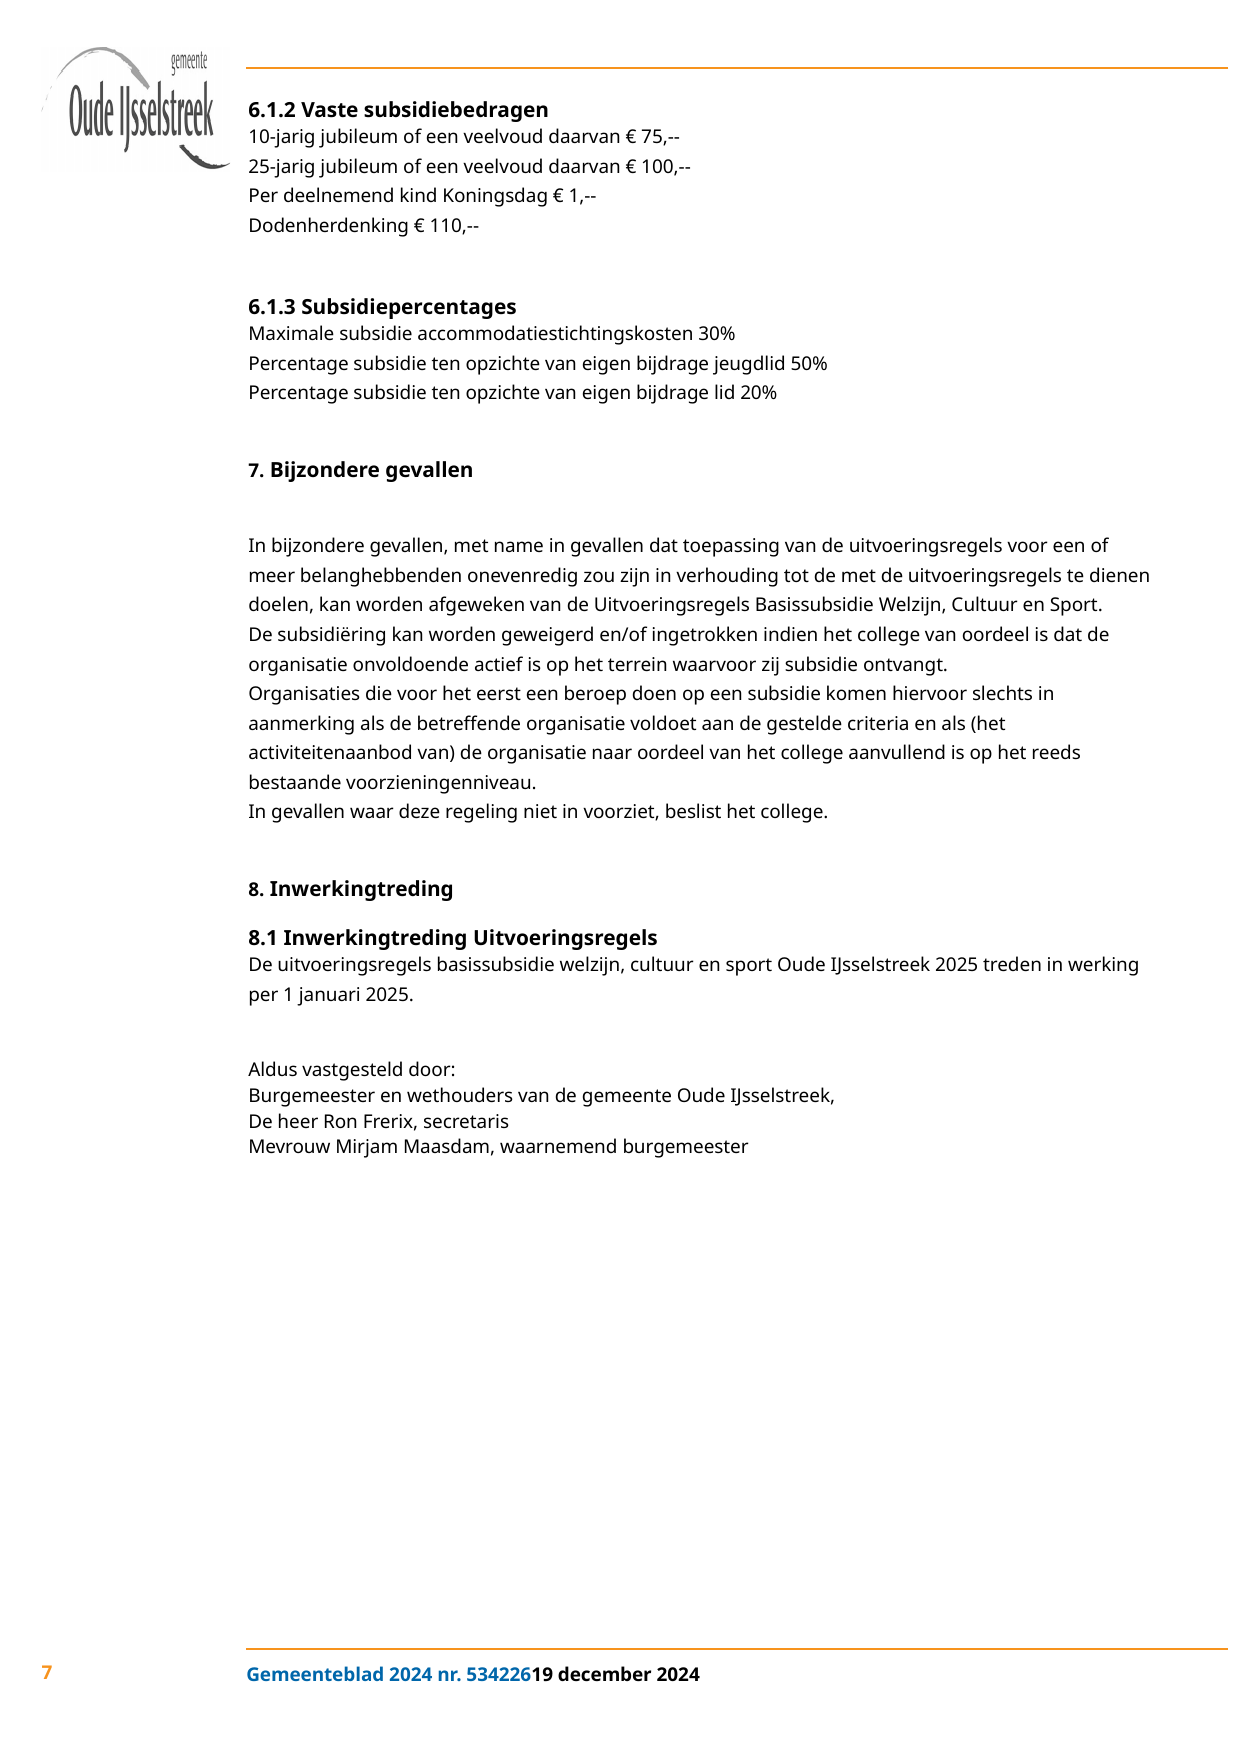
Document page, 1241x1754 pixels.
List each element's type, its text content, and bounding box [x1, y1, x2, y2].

text 8. Inwerkingtreding [248, 874, 1152, 902]
text 25-jarig jubileum of een veelvoud daarvan € 100,-- [248, 153, 1152, 178]
text Burgemeester en wethouders van de gemeente Oude IJsselstreek, [248, 1082, 1152, 1108]
text 8.1 Inwerkingtreding Uitvoeringsregels [248, 923, 1152, 952]
text Organisaties die voor het eerst een beroep doen op een subsidie komen hiervoor slechts in aanmerking als de betreffende organisatie voldoet aan de gestelde criteria en als (het activiteitenaanbod van) de organisatie naar oordeel van het college aanvullend is op het reeds bestaande voorzieningenniveau. [248, 680, 1152, 795]
text Percentage subsidie ten opzichte van eigen bijdrage lid 20% [248, 379, 1152, 405]
text 10-jarig jubileum of een veelvoud daarvan € 75,-- [248, 123, 1152, 149]
text Aldus vastgesteld door: [248, 1056, 1152, 1082]
text Mevrouw Mirjam Maasdam, waarnemend burgemeester [248, 1134, 1152, 1159]
text 6.1.2 Vaste subsidiebedragen [248, 95, 1152, 123]
text 6.1.3 Subsidiepercentages [248, 292, 1152, 320]
text Percentage subsidie ten opzichte van eigen bijdrage jeugdlid 50% [248, 350, 1152, 376]
text De heer Ron Frerix, secretaris [248, 1108, 1152, 1134]
text Per deelnemend kind Koningsdag € 1,-- [248, 182, 1152, 208]
picture [41, 47, 231, 172]
text De subsidiëring kan worden geweigerd en/of ingetrokken indien het college van oordeel is dat de organisatie onvoldoende actief is op het terrein waarvoor zij subsidie ontvangt. [248, 621, 1152, 677]
text 7. Bijzondere gevallen [248, 455, 1152, 483]
text In gevallen waar deze regeling niet in voorziet, beslist het college. [248, 799, 1152, 824]
text In bijzondere gevallen, met name in gevallen dat toepassing van de uitvoeringsregels voor een of meer belanghebbenden onevenredig zou zijn in verhouding tot de met de uitvoeringsregels te dienen doelen, kan worden afgeweken van de Uitvoeringsregels Basissubsidie Welzijn, Cultuur en Sport. [248, 532, 1152, 617]
text De uitvoeringsregels basissubsidie welzijn, cultuur en sport Oude IJsselstreek 2025 treden in werking per 1 januari 2025. [248, 952, 1152, 1007]
text Dodenherdenking € 110,-- [248, 212, 1152, 238]
text Maximale subsidie accommodatiestichtingskosten 30% [248, 320, 1152, 346]
